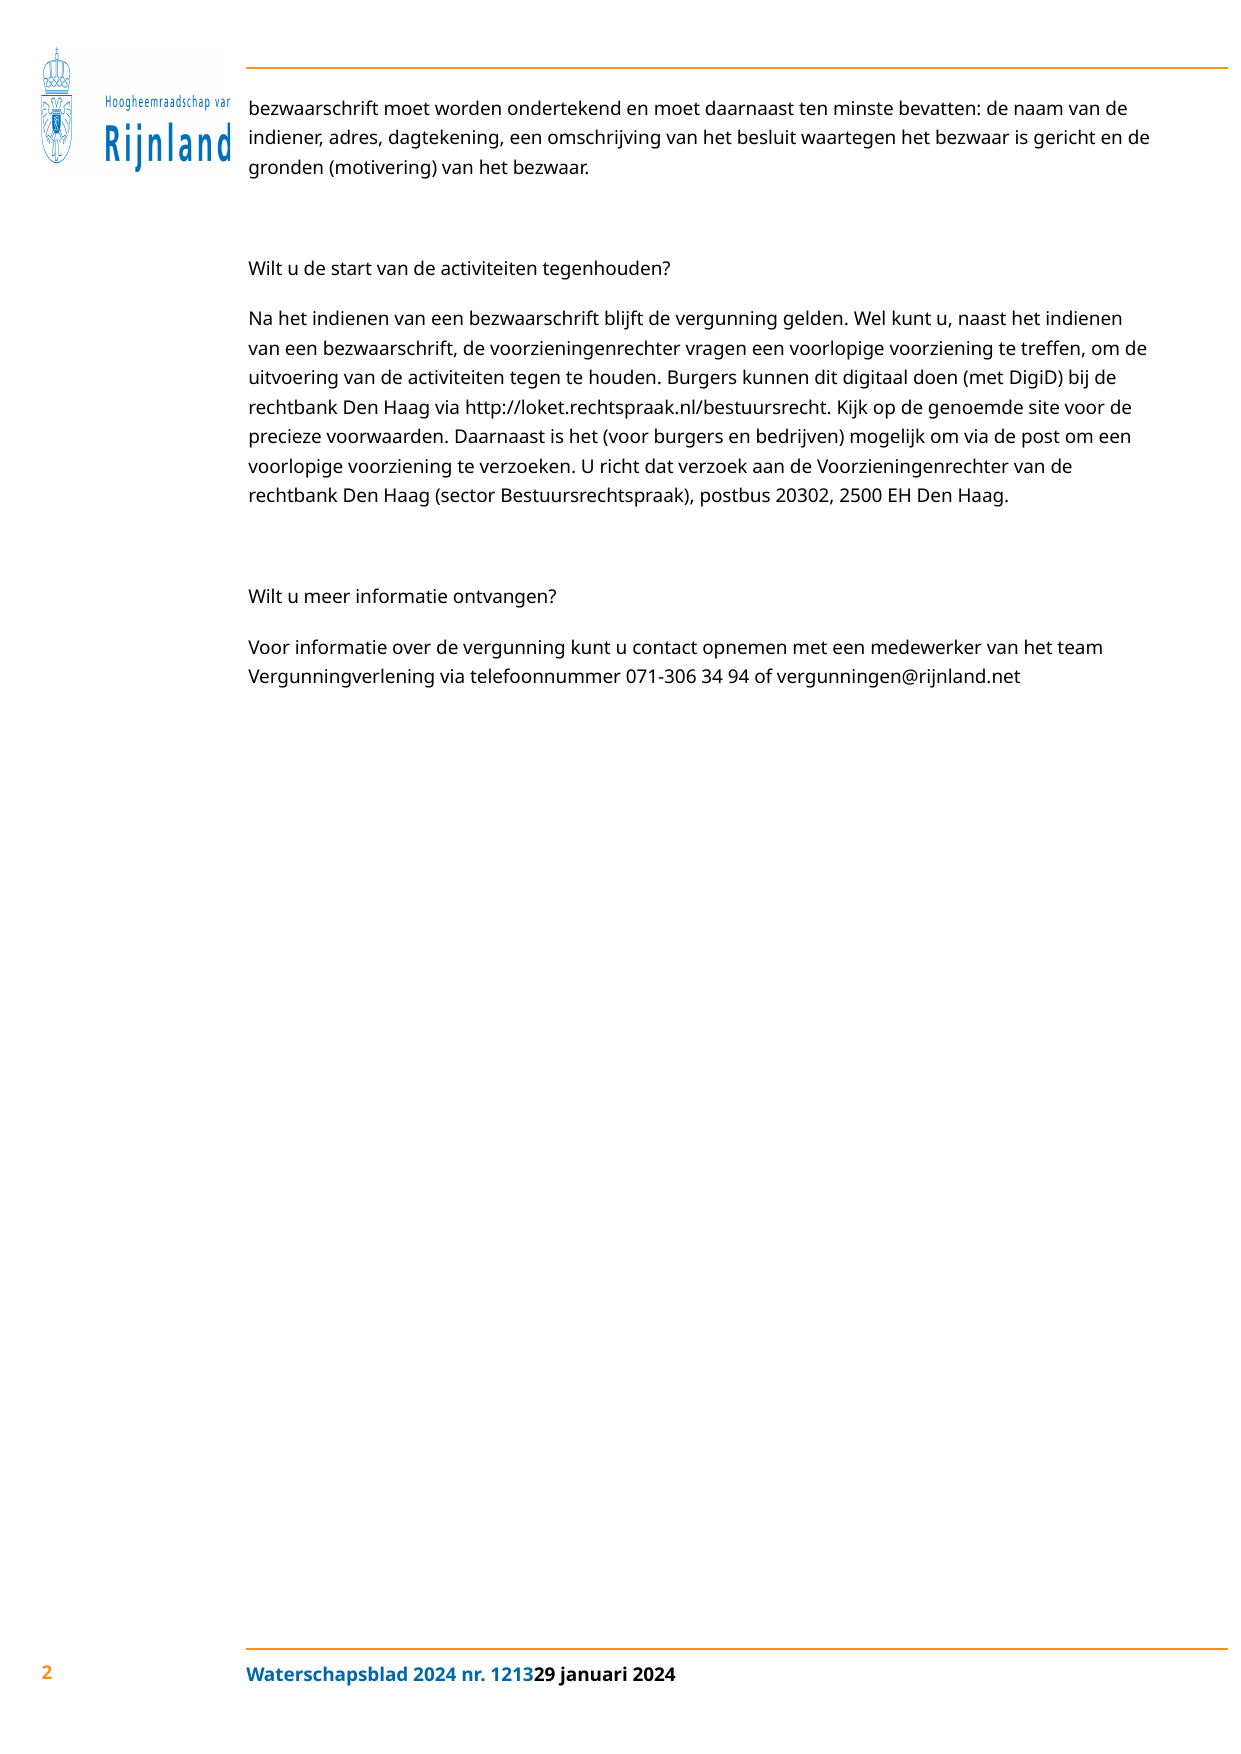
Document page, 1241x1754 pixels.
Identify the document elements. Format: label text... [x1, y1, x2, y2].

text Wilt u meer informatie ontvangen? [248, 583, 1152, 609]
picture [41, 47, 231, 172]
text Na het indienen van een bezwaarschrift blijft de vergunning gelden. Wel kunt u, naast het indienen van een bezwaarschrift, de voorzieningenrechter vragen een voorlopige voorziening te treffen, om de uitvoering van de activiteiten tegen te houden. Burgers kunnen dit digitaal doen (met DigiD) bij de rechtbank Den Haag via http://loket.rechtspraak.nl/bestuursrecht. Kijk op de genoemde site voor de precieze voorwaarden. Daarnaast is het (voor burgers en bedrijven) mogelijk om via de post om een voorlopige voorziening te verzoeken. U richt dat verzoek aan de Voorzieningenrechter van de rechtbank Den Haag (sector Bestuursrechtspraak), postbus 20302, 2500 EH Den Haag. [248, 305, 1152, 508]
text Voor informatie over de vergunning kunt u contact opnemen met een medewerker van het team Vergunningverlening via telefoonnummer 071-306 34 94 of vergunningen@rijnland.net [248, 634, 1152, 689]
text Wilt u de start van de activiteiten tegenhouden? [248, 255, 1152, 281]
text bezwaarschrift moet worden ondertekend en moet daarnaast ten minste bevatten: de naam van de indiener, adres, dagtekening, een omschrijving van het besluit waartegen het bezwaar is gericht en de gronden (motivering) van het bezwaar. [248, 95, 1152, 180]
